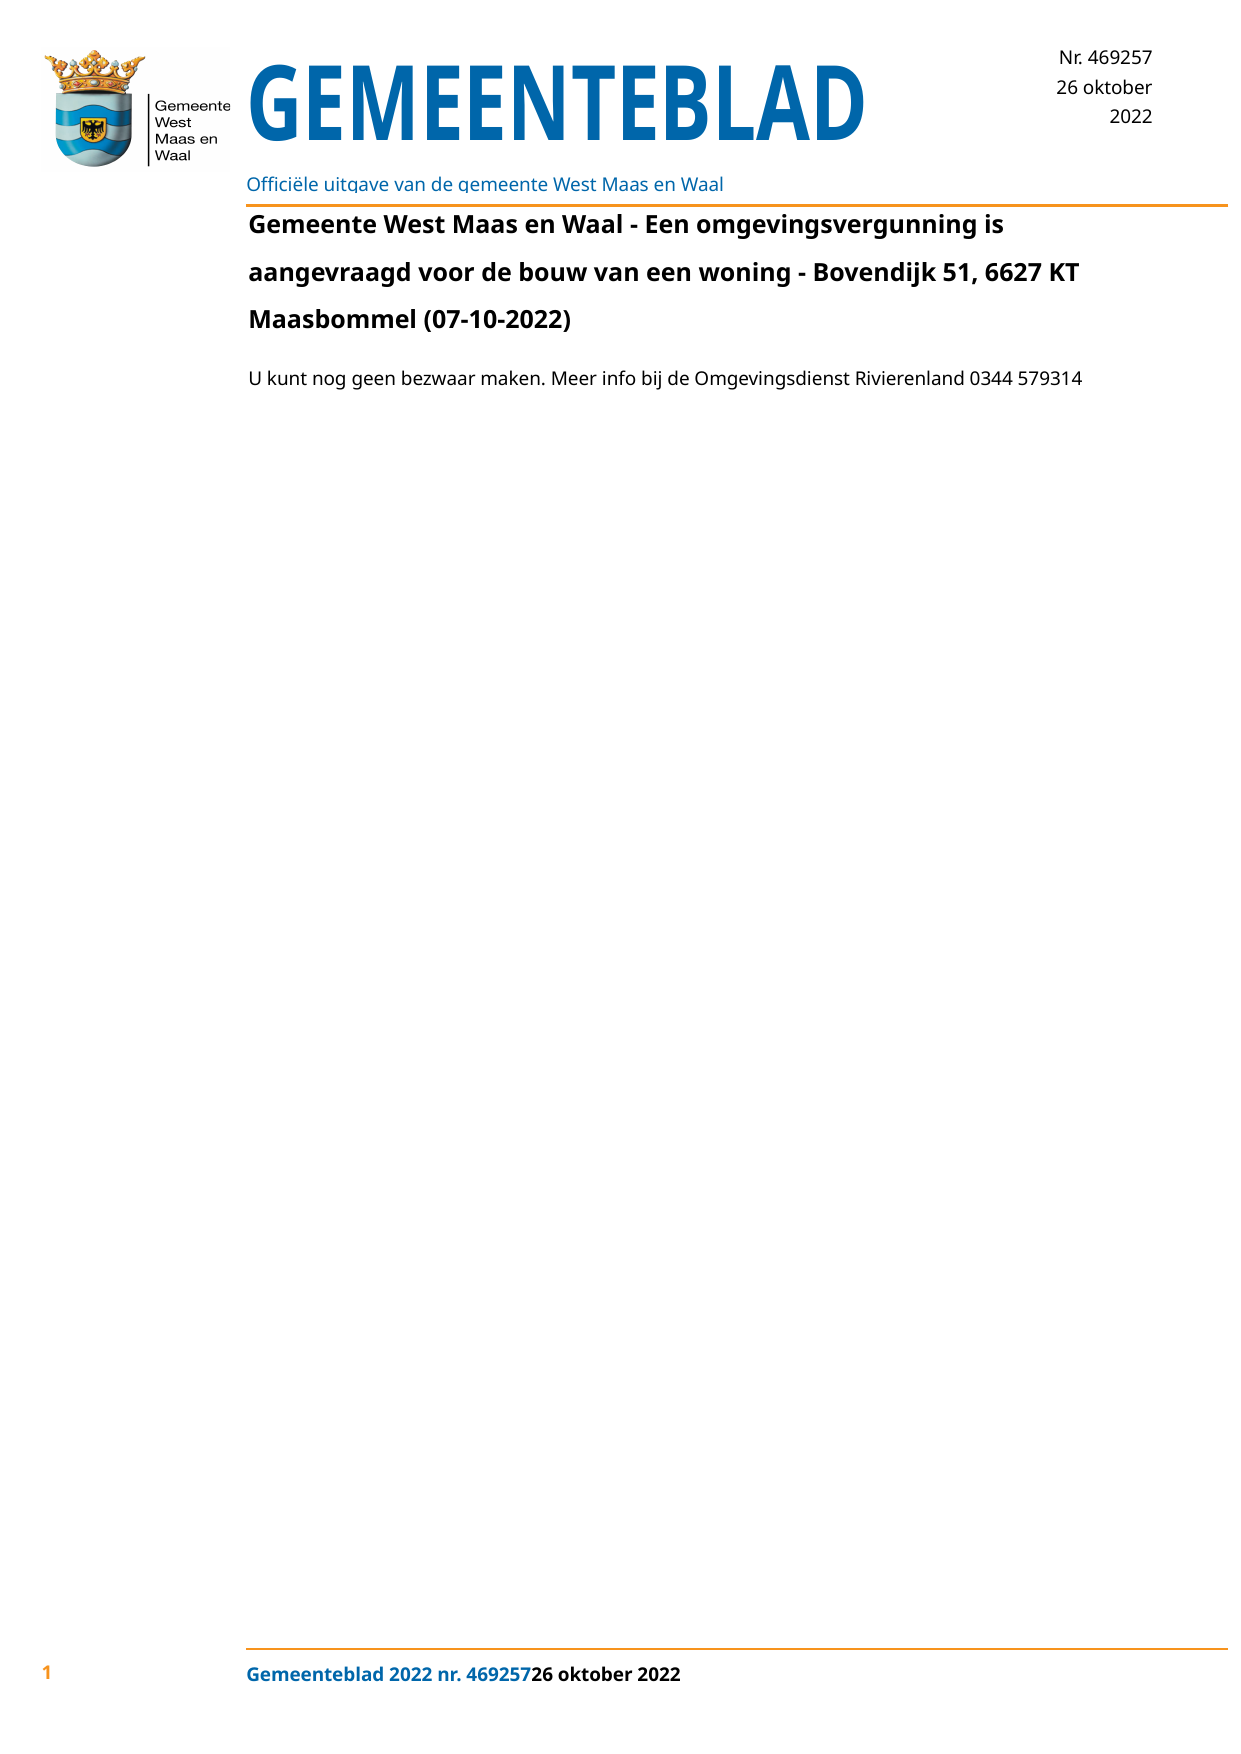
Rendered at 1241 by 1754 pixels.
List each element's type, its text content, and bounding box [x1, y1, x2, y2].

text U kunt nog geen bezwaar maken. Meer info bij de Omgevingsdienst Rivierenland 0344 579314 [248, 366, 1152, 391]
picture [41, 47, 231, 172]
text Gemeente West Maas en Waal - Een omgevingsvergunning is aangevraagd voor de bouw van een woning - Bovendijk 51, 6627 KT Maasbommel (07-10-2022) [248, 207, 1152, 336]
